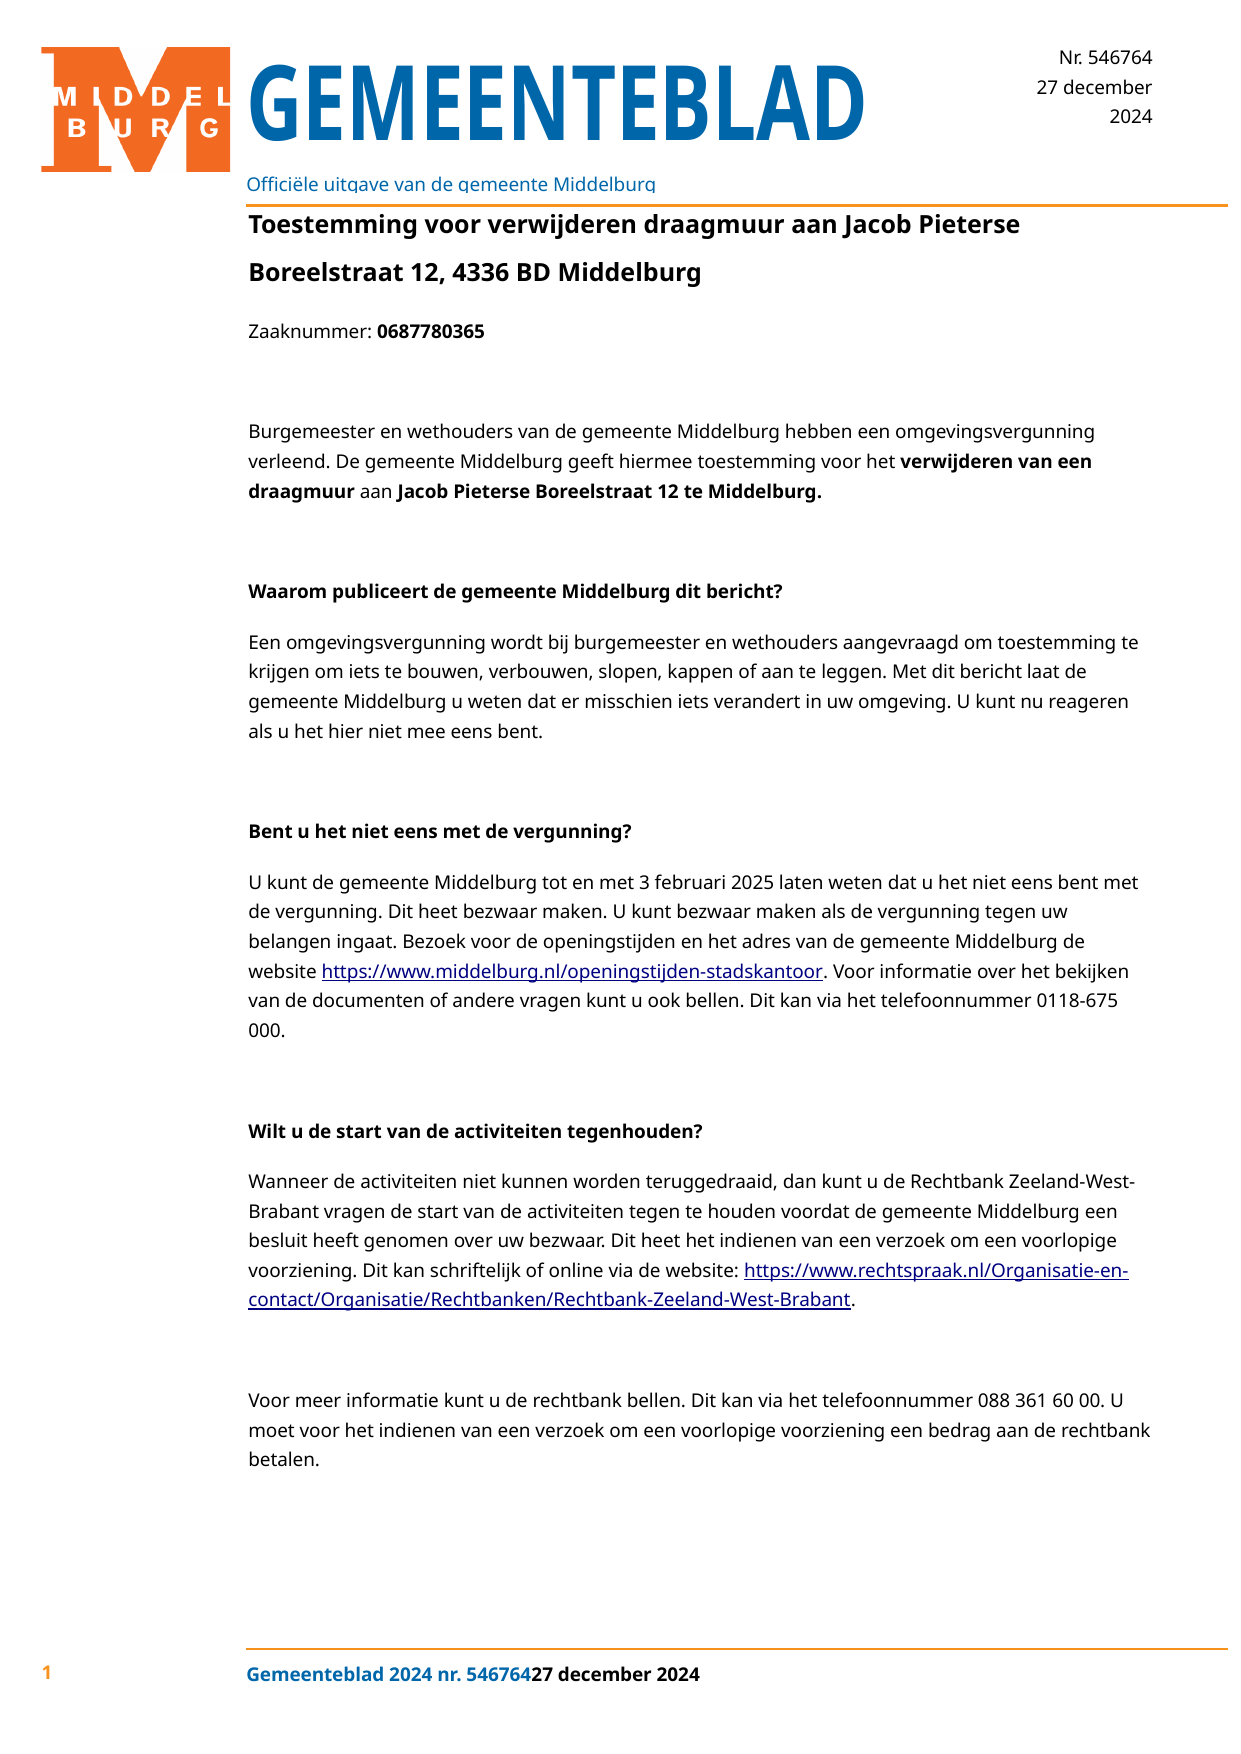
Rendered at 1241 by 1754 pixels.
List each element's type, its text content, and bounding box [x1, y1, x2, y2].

text Burgemeester en wethouders van de gemeente Middelburg hebben een omgevingsvergunning verleend. De gemeente Middelburg geeft hiermee toestemming voor het verwijderen van een draagmuur aan Jacob Pieterse Boreelstraat 12 te Middelburg. [248, 419, 1152, 504]
text Een omgevingsvergunning wordt bij burgemeester en wethouders aangevraagd om toestemming te krijgen om iets te bouwen, verbouwen, slopen, kappen of aan te leggen. Met dit bericht laat de gemeente Middelburg u weten dat er misschien iets verandert in uw omgeving. U kunt nu reageren als u het hier niet mee eens bent. [248, 629, 1152, 744]
text Toestemming voor verwijderen draagmuur aan Jacob Pieterse Boreelstraat 12, 4336 BD Middelburg [248, 207, 1152, 288]
text Wilt u de start van de activiteiten tegenhouden? [248, 1118, 1152, 1144]
text Voor meer informatie kunt u de rechtbank bellen. Dit kan via het telefoonnummer 088 361 60 00. U moet voor het indienen van een verzoek om een voorlopige voorziening een bedrag aan de rechtbank betalen. [248, 1387, 1152, 1472]
text U kunt de gemeente Middelburg tot en met 3 februari 2025 laten weten dat u het niet eens bent met de vergunning. Dit heet bezwaar maken. U kunt bezwaar maken als de vergunning tegen uw belangen ingaat. Bezoek voor de openingstijden en het adres van de gemeente Middelburg de website https://www.middelburg.nl/openingstijden-stadskantoor. Voor informatie over het bekijken van de documenten of andere vragen kunt u ook bellen. Dit kan via het telefoonnummer 0118-675 000. [248, 869, 1152, 1043]
picture [41, 47, 231, 172]
text Wanneer de activiteiten niet kunnen worden teruggedraaid, dan kunt u de Rechtbank Zeeland-West-Brabant vragen de start van de activiteiten tegen te houden voordat de gemeente Middelburg een besluit heeft genomen over uw bezwaar. Dit heet het indienen van een verzoek om een voorlopige voorziening. Dit kan schriftelijk of online via de website: https://www.rechtspraak.nl/Organisatie-en-contact/Organisatie/Rechtbanken/Rechtbank-Zeeland-West-Brabant. [248, 1168, 1152, 1312]
text Bent u het niet eens met de vergunning? [248, 819, 1152, 844]
text Zaaknummer: 0687780365 [248, 318, 1152, 344]
text Waarom publiceert de gemeente Middelburg dit bericht? [248, 579, 1152, 604]
